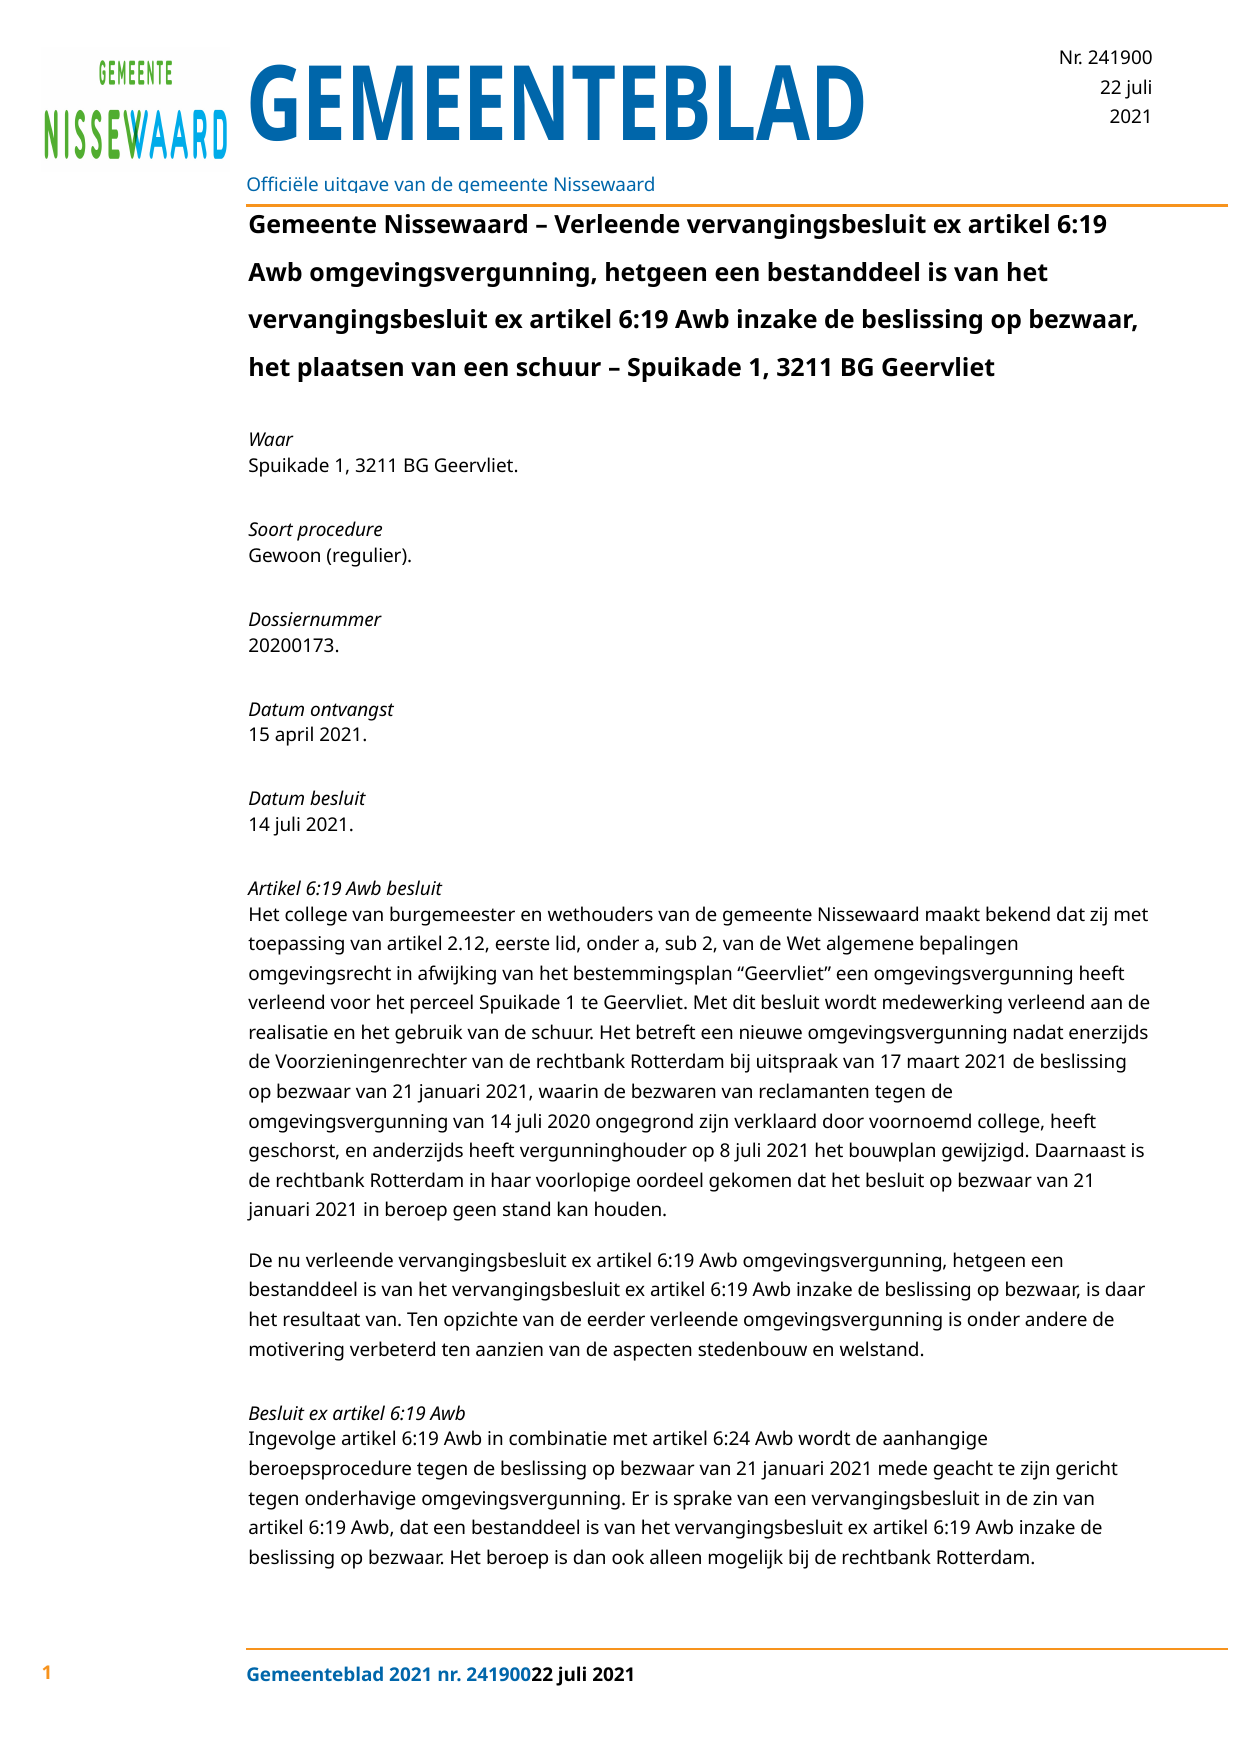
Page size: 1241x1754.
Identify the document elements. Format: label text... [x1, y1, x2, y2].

text 14 juli 2021. [248, 811, 1152, 837]
text Datum ontvangst [248, 696, 1152, 721]
text Spuikade 1, 3211 BG Geervliet. [248, 452, 1152, 478]
text 15 april 2021. [248, 721, 1152, 747]
text Waar [248, 427, 1152, 452]
text Datum besluit [248, 785, 1152, 811]
text Gewoon (regulier). [248, 542, 1152, 568]
text De nu verleende vervangingsbesluit ex artikel 6:19 Awb omgevingsvergunning, hetgeen een bestanddeel is van het vervangingsbesluit ex artikel 6:19 Awb inzake de beslissing op bezwaar, is daar het resultaat van. Ten opzichte van de eerder verleende omgevingsvergunning is onder andere de motivering verbeterd ten aanzien van de aspecten stedenbouw en welstand. [248, 1247, 1152, 1362]
text Gemeente Nissewaard – Verleende vervangingsbesluit ex artikel 6:19 Awb omgevingsvergunning, hetgeen een bestanddeel is van het vervangingsbesluit ex artikel 6:19 Awb inzake de beslissing op bezwaar, het plaatsen van een schuur – Spuikade 1, 3211 BG Geervliet [248, 207, 1152, 384]
text Soort procedure [248, 516, 1152, 542]
text 20200173. [248, 632, 1152, 657]
picture [41, 47, 231, 172]
text Ingevolge artikel 6:19 Awb in combinatie met artikel 6:24 Awb wordt de aanhangige beroepsprocedure tegen de beslissing op bezwaar van 21 januari 2021 mede geacht te zijn gericht tegen onderhavige omgevingsvergunning. Er is sprake van een vervangingsbesluit in de zin van artikel 6:19 Awb, dat een bestanddeel is van het vervangingsbesluit ex artikel 6:19 Awb inzake de beslissing op bezwaar. Het beroep is dan ook alleen mogelijk bij de rechtbank Rotterdam. [248, 1426, 1152, 1569]
text Besluit ex artikel 6:19 Awb [248, 1400, 1152, 1426]
text Dossiernummer [248, 606, 1152, 632]
text Artikel 6:19 Awb besluit [248, 875, 1152, 901]
text Het college van burgemeester en wethouders van de gemeente Nissewaard maakt bekend dat zij met toepassing van artikel 2.12, eerste lid, onder a, sub 2, van de Wet algemene bepalingen omgevingsrecht in afwijking van het bestemmingsplan “Geervliet” een omgevingsvergunning heeft verleend voor het perceel Spuikade 1 te Geervliet. Met dit besluit wordt medewerking verleend aan de realisatie en het gebruik van de schuur. Het betreft een nieuwe omgevingsvergunning nadat enerzijds de Voorzieningenrechter van de rechtbank Rotterdam bij uitspraak van 17 maart 2021 de beslissing op bezwaar van 21 januari 2021, waarin de bezwaren van reclamanten tegen de omgevingsvergunning van 14 juli 2020 ongegrond zijn verklaard door voornoemd college, heeft geschorst, en anderzijds heeft vergunninghouder op 8 juli 2021 het bouwplan gewijzigd. Daarnaast is de rechtbank Rotterdam in haar voorlopige oordeel gekomen dat het besluit op bezwaar van 21 januari 2021 in beroep geen stand kan houden. [248, 901, 1152, 1222]
